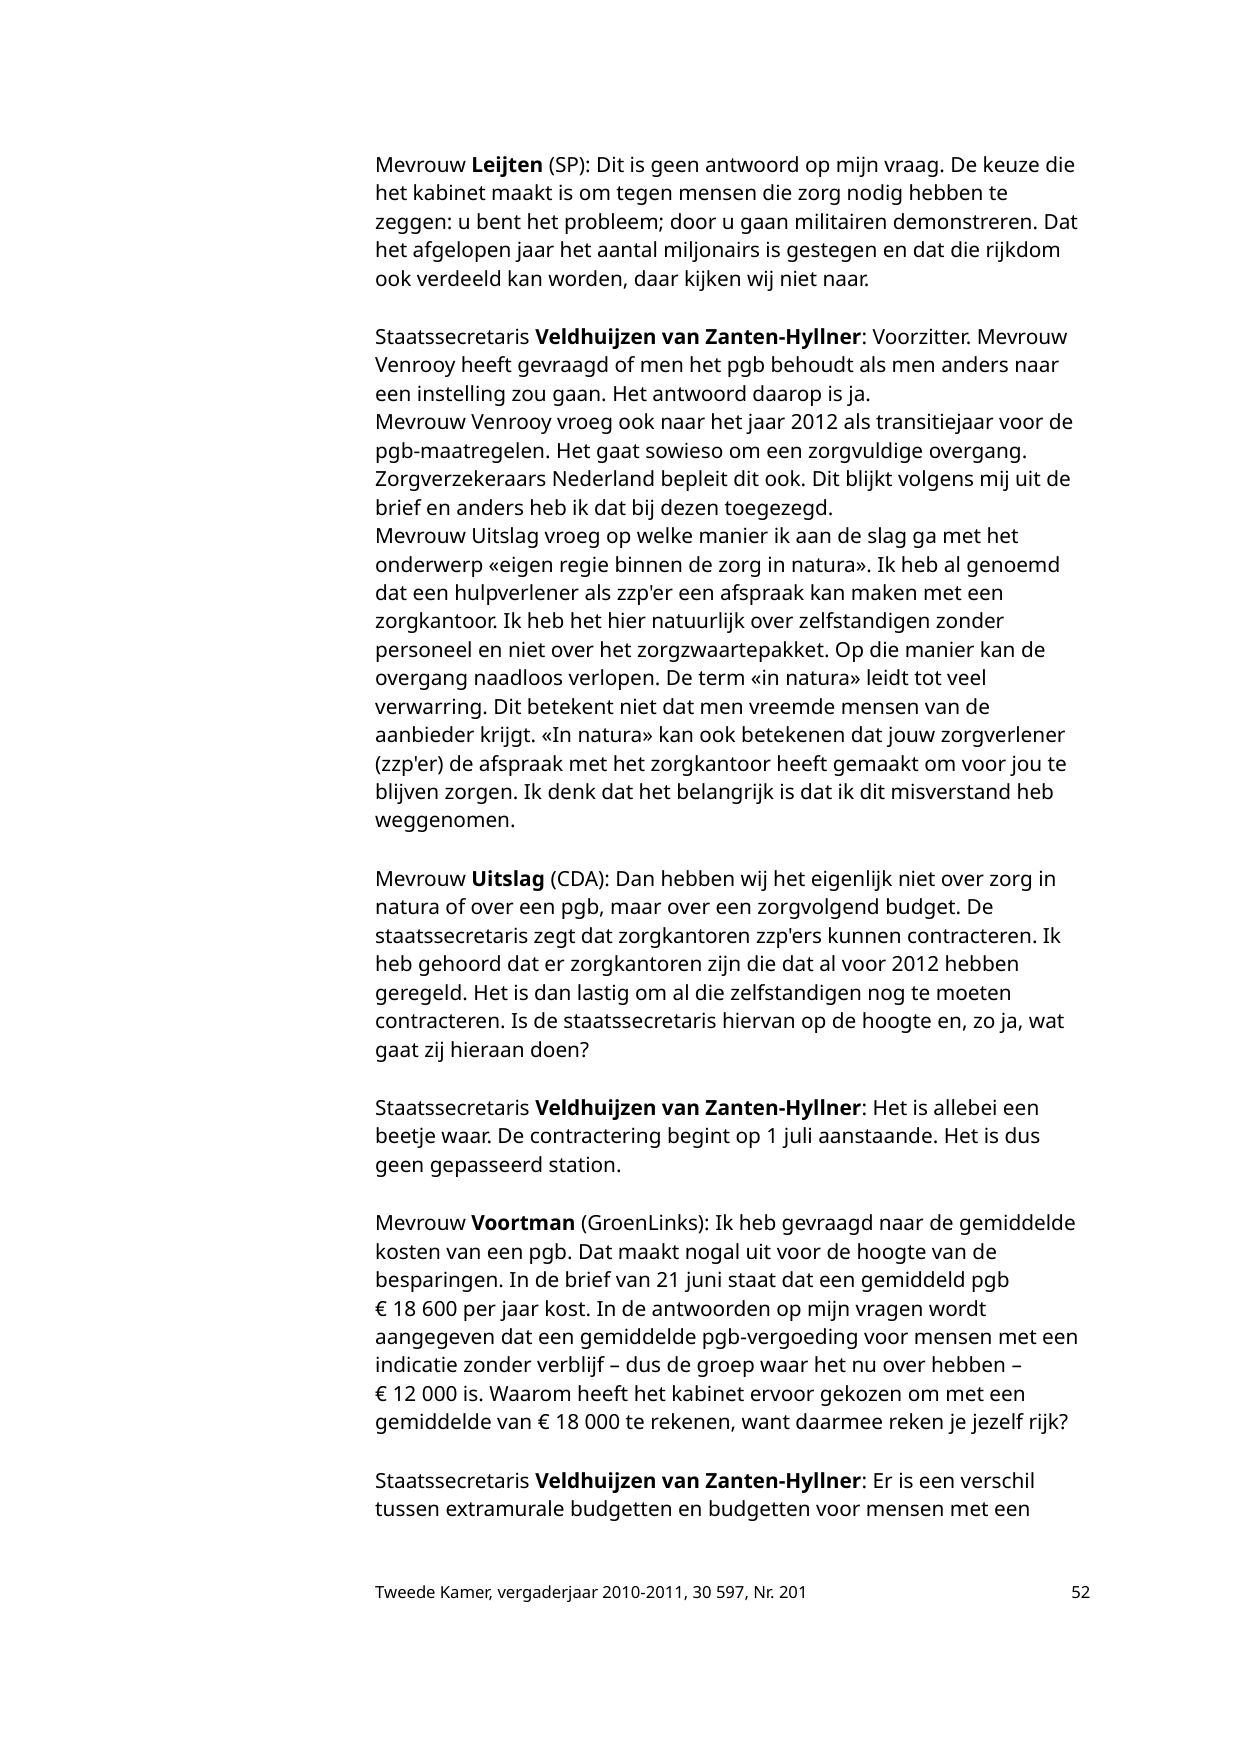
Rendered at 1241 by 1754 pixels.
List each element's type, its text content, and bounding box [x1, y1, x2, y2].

text Mevrouw Uitslag (CDA): Dan hebben wij het eigenlijk niet over zorg in natura of over een pgb, maar over een zorgvolgend budget. De staatssecretaris zegt dat zorgkantoren zzp'ers kunnen contracteren. Ik heb gehoord dat er zorgkantoren zijn die dat al voor 2012 hebben geregeld. Het is dan lastig om al die zelfstandigen nog te moeten contracteren. Is de staatssecretaris hiervan op de hoogte en, zo ja, wat gaat zij hieraan doen? [375, 864, 1090, 1063]
text Mevrouw Leijten (SP): Dit is geen antwoord op mijn vraag. De keuze die het kabinet maakt is om tegen mensen die zorg nodig hebben te zeggen: u bent het probleem; door u gaan militairen demonstreren. Dat het afgelopen jaar het aantal miljonairs is gestegen en dat die rijkdom ook verdeeld kan worden, daar kijken wij niet naar. [375, 150, 1090, 292]
text Staatssecretaris Veldhuijzen van Zanten-Hyllner: Het is allebei een beetje waar. De contractering begint op 1 juli aanstaande. Het is dus geen gepasseerd station. [375, 1093, 1090, 1178]
text Mevrouw Venrooy vroeg ook naar het jaar 2012 als transitiejaar voor de pgb-maatregelen. Het gaat sowieso om een zorgvuldige overgang. Zorgverzekeraars Nederland bepleit dit ook. Dit blijkt volgens mij uit de brief en anders heb ik dat bij dezen toegezegd. [375, 407, 1090, 521]
text Staatssecretaris Veldhuijzen van Zanten-Hyllner: Voorzitter. Mevrouw Venrooy heeft gevraagd of men het pgb behoudt als men anders naar een instelling zou gaan. Het antwoord daarop is ja. [375, 322, 1090, 407]
text Mevrouw Uitslag vroeg op welke manier ik aan de slag ga met het onderwerp «eigen regie binnen de zorg in natura». Ik heb al genoemd dat een hulpverlener als zzp'er een afspraak kan maken met een zorgkantoor. Ik heb het hier natuurlijk over zelfstandigen zonder personeel en niet over het zorgzwaartepakket. Op die manier kan de overgang naadloos verlopen. De term «in natura» leidt tot veel verwarring. Dit betekent niet dat men vreemde mensen van de aanbieder krijgt. «In natura» kan ook betekenen dat jouw zorgverlener (zzp'er) de afspraak met het zorgkantoor heeft gemaakt om voor jou te blijven zorgen. Ik denk dat het belangrijk is dat ik dit misverstand heb weggenomen. [375, 521, 1090, 834]
text Mevrouw Voortman (GroenLinks): Ik heb gevraagd naar de gemiddelde kosten van een pgb. Dat maakt nogal uit voor de hoogte van de besparingen. In de brief van 21 juni staat dat een gemiddeld pgb € 18 600 per jaar kost. In de antwoorden op mijn vragen wordt aangegeven dat een gemiddelde pgb-vergoeding voor mensen met een indicatie zonder verblijf – dus de groep waar het nu over hebben – € 12 000 is. Waarom heeft het kabinet ervoor gekozen om met een gemiddelde van € 18 000 te rekenen, want daarmee reken je jezelf rijk? [375, 1208, 1090, 1436]
text Staatssecretaris Veldhuijzen van Zanten-Hyllner: Er is een verschil tussen extramurale budgetten en budgetten voor mensen met een [375, 1466, 1090, 1523]
